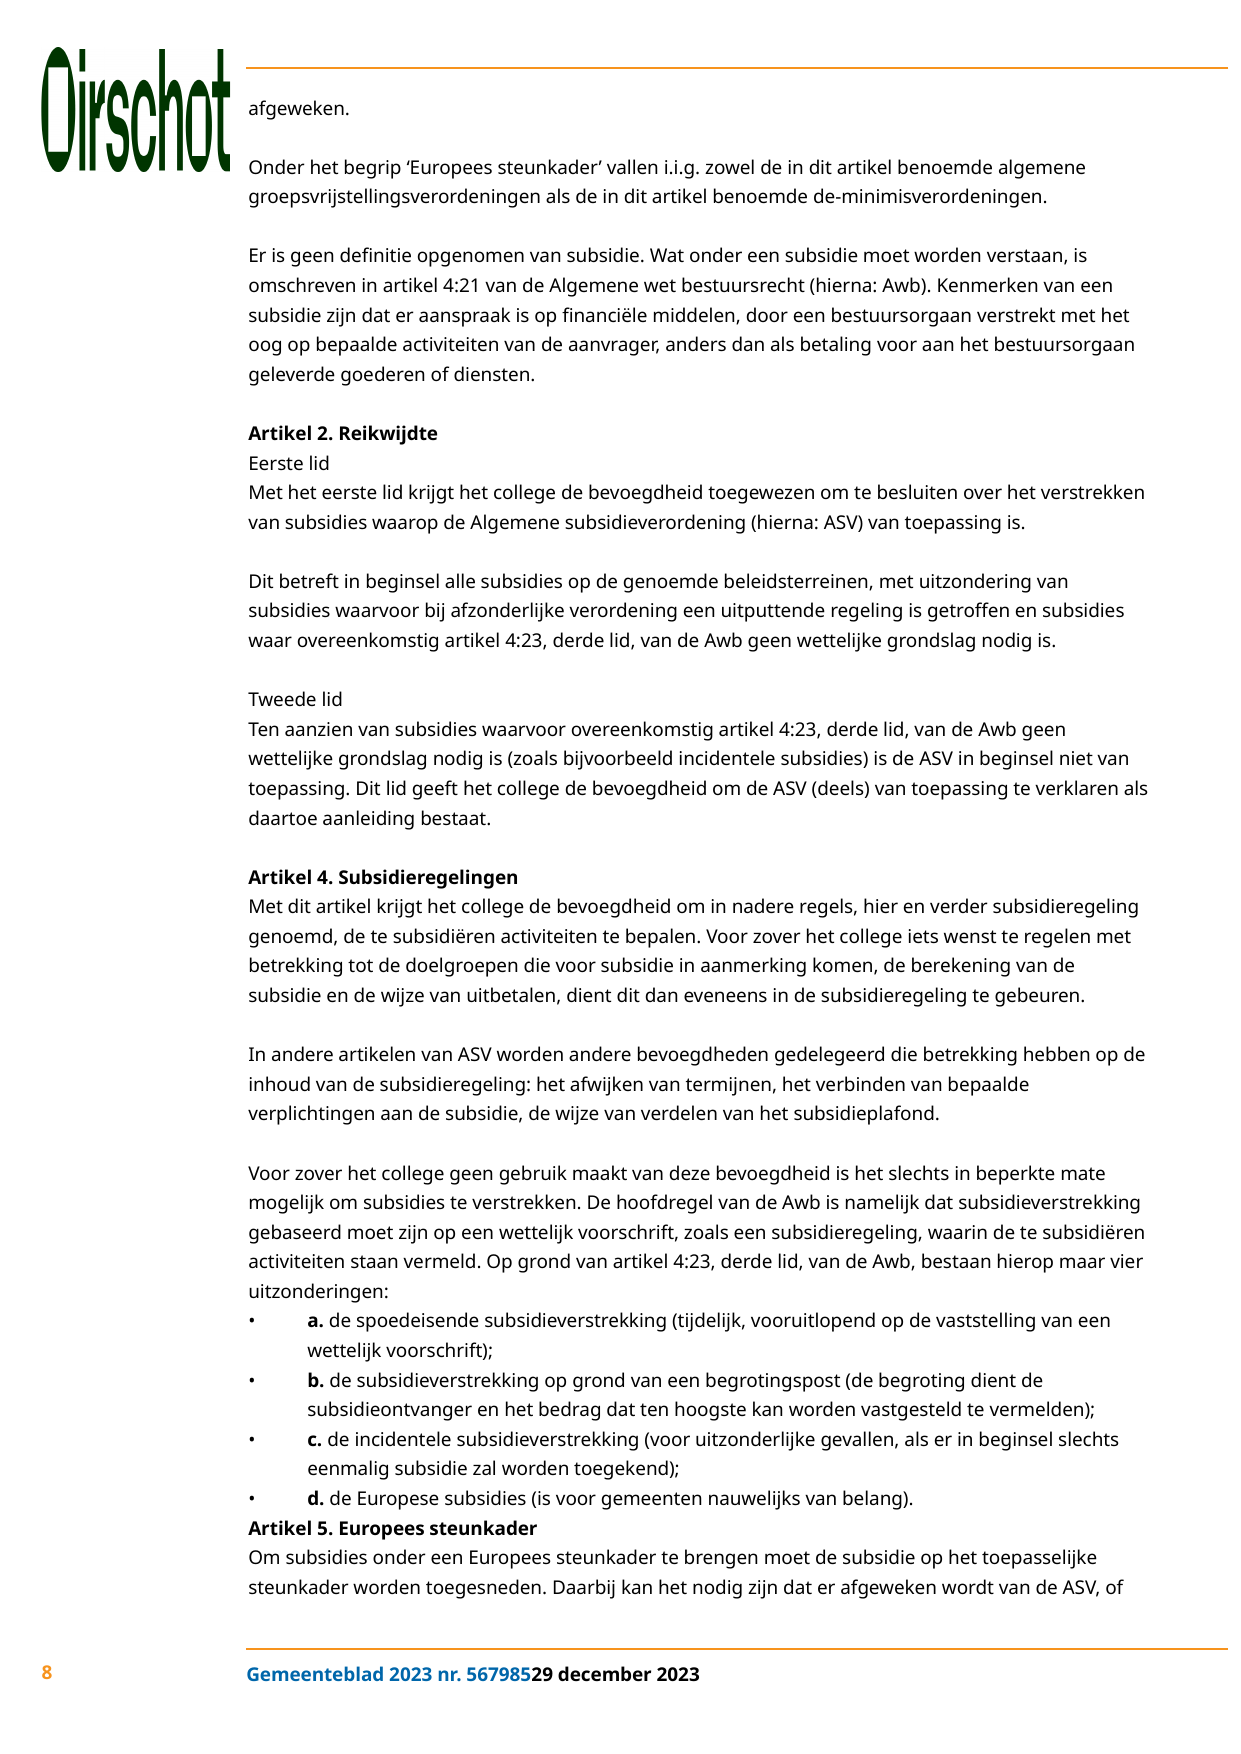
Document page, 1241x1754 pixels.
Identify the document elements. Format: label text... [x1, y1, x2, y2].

list d. de Europese subsidies (is voor gemeenten nauwelijks van belang). [248, 1485, 1152, 1511]
text Onder het begrip ‘Europees steunkader’ vallen i.i.g. zowel de in dit artikel benoemde algemene groepsvrijstellingsverordeningen als de in dit artikel benoemde de-minimisverordeningen. [248, 154, 1152, 209]
list b. de subsidieverstrekking op grond van een begrotingspost (de begroting dient de subsidieontvanger en het bedrag dat ten hoogste kan worden vastgesteld te vermelden); [248, 1367, 1152, 1422]
text Voor zover het college geen gebruik maakt van deze bevoegdheid is het slechts in beperkte mate mogelijk om subsidies te verstrekken. De hoofdregel van de Awb is namelijk dat subsidieverstrekking gebaseerd moet zijn op een wettelijk voorschrift, zoals een subsidieregeling, waarin de te subsidiëren activiteiten staan vermeld. Op grond van artikel 4:23, derde lid, van de Awb, bestaan hierop maar vier uitzonderingen: [248, 1160, 1152, 1304]
text Artikel 2. Reikwijdte [248, 420, 1152, 446]
text Artikel 4. Subsidieregelingen [248, 864, 1152, 890]
text Ten aanzien van subsidies waarvoor overeenkomstig artikel 4:23, derde lid, van de Awb geen wettelijke grondslag nodig is (zoals bijvoorbeeld incidentele subsidies) is de ASV in beginsel niet van toepassing. Dit lid geeft het college de bevoegdheid om de ASV (deels) van toepassing te verklaren als daartoe aanleiding bestaat. [248, 716, 1152, 831]
text Met het eerste lid krijgt het college de bevoegdheid toegewezen om te besluiten over het verstrekken van subsidies waarop de Algemene subsidieverordening (hierna: ASV) van toepassing is. [248, 479, 1152, 535]
text Dit betreft in beginsel alle subsidies op de genoemde beleidsterreinen, met uitzondering van subsidies waarvoor bij afzonderlijke verordening een uitputtende regeling is getroffen en subsidies waar overeenkomstig artikel 4:23, derde lid, van de Awb geen wettelijke grondslag nodig is. [248, 568, 1152, 653]
text afgeweken. [248, 95, 1152, 121]
text Artikel 5. Europees steunkader [248, 1515, 1152, 1541]
text Tweede lid [248, 686, 1152, 712]
list a. de spoedeisende subsidieverstrekking (tijdelijk, vooruitlopend op de vaststelling van een wettelijk voorschrift); [248, 1308, 1152, 1363]
text Om subsidies onder een Europees steunkader te brengen moet de subsidie op het toepasselijke steunkader worden toegesneden. Daarbij kan het nodig zijn dat er afgeweken wordt van de ASV, of [248, 1544, 1152, 1600]
text Er is geen definitie opgenomen van subsidie. Wat onder een subsidie moet worden verstaan, is omschreven in artikel 4:21 van de Algemene wet bestuursrecht (hierna: Awb). Kenmerken van een subsidie zijn dat er aanspraak is op financiële middelen, door een bestuursorgaan verstrekt met het oog op bepaalde activiteiten van de aanvrager, anders dan als betaling voor aan het bestuursorgaan geleverde goederen of diensten. [248, 243, 1152, 387]
text Eerste lid [248, 450, 1152, 476]
text Met dit artikel krijgt het college de bevoegdheid om in nadere regels, hier en verder subsidieregeling genoemd, de te subsidiëren activiteiten te bepalen. Voor zover het college iets wenst te regelen met betrekking tot de doelgroepen die voor subsidie in aanmerking komen, de berekening van de subsidie en de wijze van uitbetalen, dient dit dan eveneens in de subsidieregeling te gebeuren. [248, 893, 1152, 1008]
list c. de incidentele subsidieverstrekking (voor uitzonderlijke gevallen, als er in beginsel slechts eenmalig subsidie zal worden toegekend); [248, 1426, 1152, 1481]
text In andere artikelen van ASV worden andere bevoegdheden gedelegeerd die betrekking hebben op de inhoud van de subsidieregeling: het afwijken van termijnen, het verbinden van bepaalde verplichtingen aan de subsidie, de wijze van verdelen van het subsidieplafond. [248, 1041, 1152, 1126]
picture [41, 47, 231, 172]
